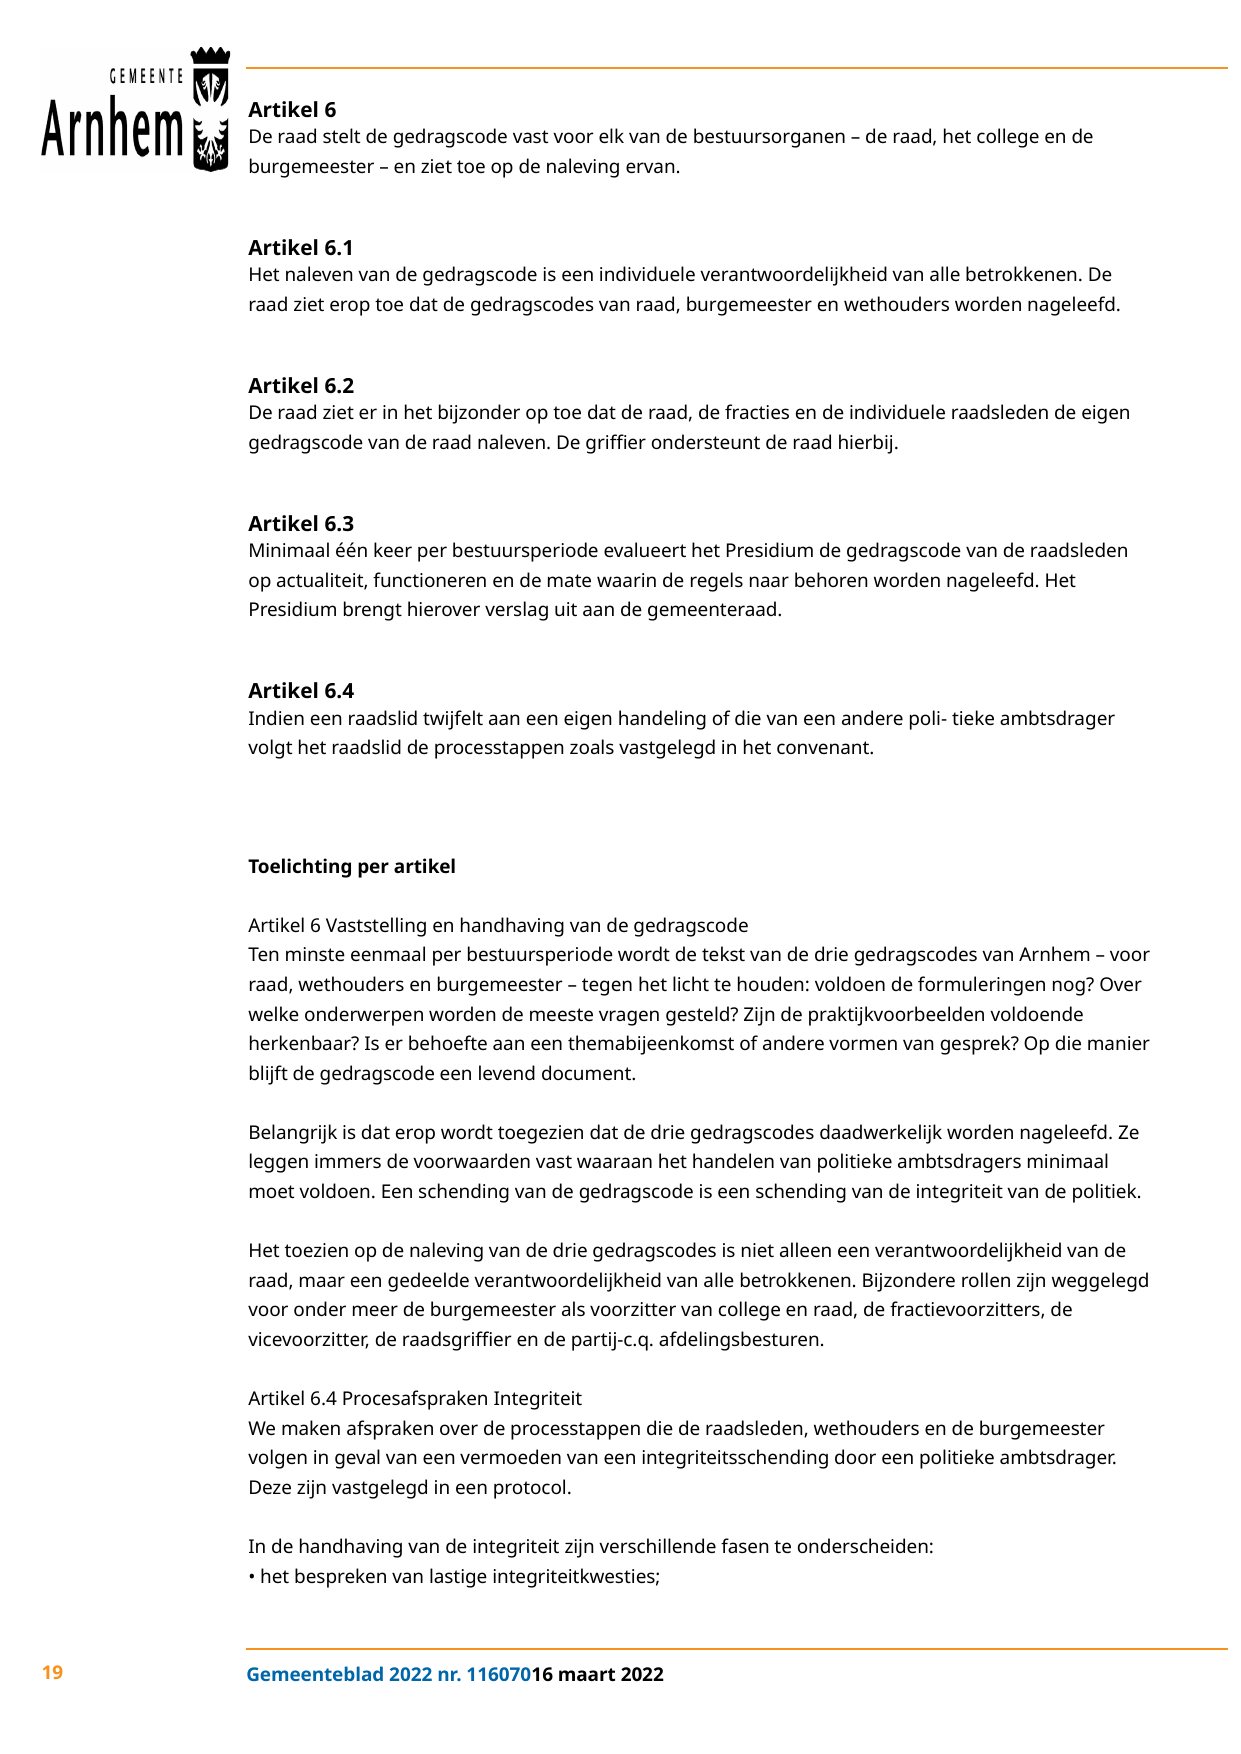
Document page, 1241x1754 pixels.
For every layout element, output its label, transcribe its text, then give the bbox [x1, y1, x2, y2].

text In de handhaving van de integriteit zijn verschillende fasen te onderscheiden: [248, 1533, 1152, 1559]
text Artikel 6.4 [248, 676, 1152, 705]
picture [41, 47, 231, 172]
text Artikel 6.2 [248, 371, 1152, 399]
text Artikel 6 [248, 95, 1152, 123]
text • het bespreken van lastige integriteitkwesties; [248, 1563, 1152, 1588]
text Artikel 6 Vaststelling en handhaving van de gedragscode [248, 912, 1152, 938]
text Indien een raadslid twijfelt aan een eigen handeling of die van een andere poli- tieke ambtsdrager volgt het raadslid de processtappen zoals vastgelegd in het convenant. [248, 705, 1152, 760]
text De raad stelt de gedragscode vast voor elk van de bestuursorganen – de raad, het college en de burgemeester – en ziet toe op de naleving ervan. [248, 123, 1152, 178]
text De raad ziet er in het bijzonder op toe dat de raad, de fracties en de individuele raadsleden de eigen gedragscode van de raad naleven. De griffier ondersteunt de raad hierbij. [248, 399, 1152, 454]
text Minimaal één keer per bestuursperiode evalueert het Presidium de gedragscode van de raadsleden op actualiteit, functioneren en de mate waarin de regels naar behoren worden nageleefd. Het Presidium brengt hierover verslag uit aan de gemeenteraad. [248, 537, 1152, 622]
text Toelichting per artikel [248, 853, 1152, 878]
text Het naleven van de gedragscode is een individuele verantwoordelijkheid van alle betrokkenen. De raad ziet erop toe dat de gedragscodes van raad, burgemeester en wethouders worden nageleefd. [248, 261, 1152, 317]
text Artikel 6.1 [248, 233, 1152, 261]
text Belangrijk is dat erop wordt toegezien dat de drie gedragscodes daadwerkelijk worden nageleefd. Ze leggen immers de voorwaarden vast waaraan het handelen van politieke ambtsdragers minimaal moet voldoen. Een schending van de gedragscode is een schending van de integriteit van de politiek. [248, 1119, 1152, 1204]
text We maken afspraken over de processtappen die de raadsleden, wethouders en de burgemeester volgen in geval van een vermoeden van een integriteitsschending door een politieke ambtsdrager. Deze zijn vastgelegd in een protocol. [248, 1415, 1152, 1500]
text Artikel 6.3 [248, 509, 1152, 537]
text Artikel 6.4 Procesafspraken Integriteit [248, 1385, 1152, 1411]
text Het toezien op de naleving van de drie gedragscodes is niet alleen een verantwoordelijkheid van de raad, maar een gedeelde verantwoordelijkheid van alle betrokkenen. Bijzondere rollen zijn weggelegd voor onder meer de burgemeester als voorzitter van college en raad, de fractievoorzitters, de vicevoorzitter, de raadsgriffier en de partij-c.q. afdelingsbesturen. [248, 1237, 1152, 1352]
text Ten minste eenmaal per bestuursperiode wordt de tekst van de drie gedragscodes van Arnhem – voor raad, wethouders en burgemeester – tegen het licht te houden: voldoen de formuleringen nog? Over welke onderwerpen worden de meeste vragen gesteld? Zijn de praktijkvoorbeelden voldoende herkenbaar? Is er behoefte aan een themabijeenkomst of andere vormen van gesprek? Op die manier blijft de gedragscode een levend document. [248, 942, 1152, 1086]
